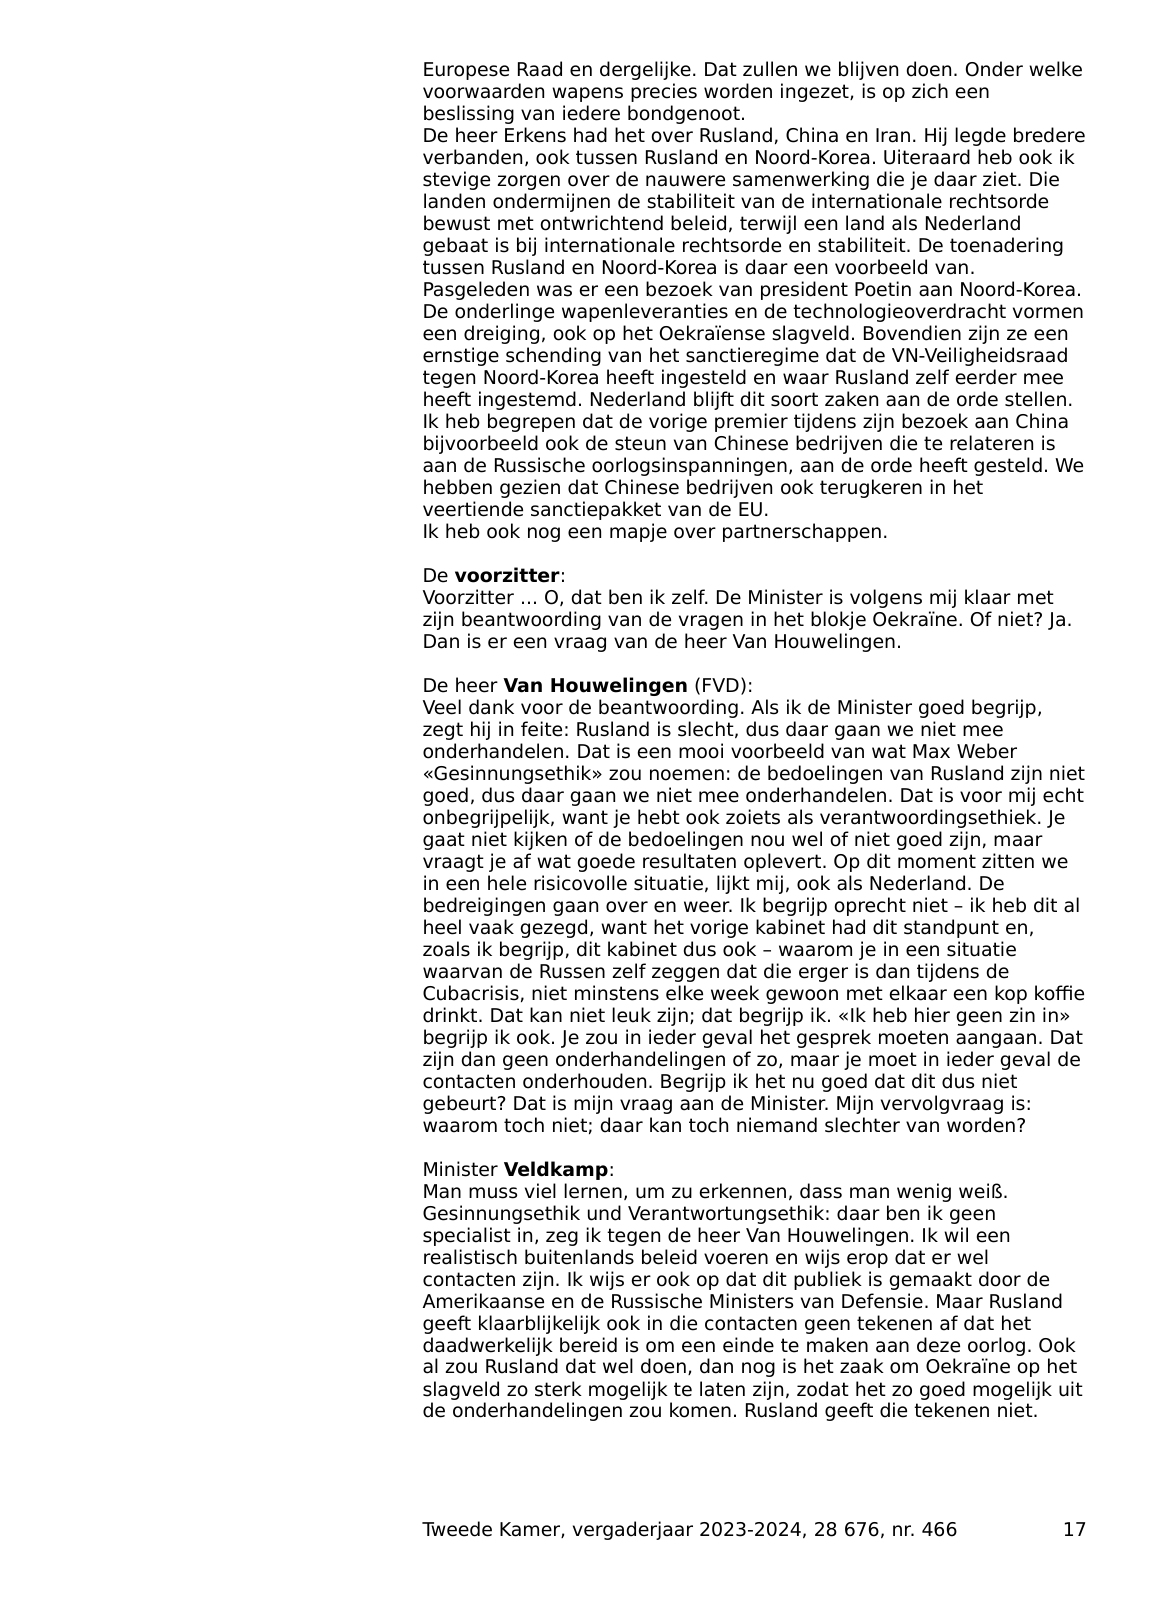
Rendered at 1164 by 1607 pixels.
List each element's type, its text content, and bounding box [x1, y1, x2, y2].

text Veel dank voor de beantwoording. Als ik de Minister goed begrijp, zegt hij in feite: Rusland is slecht, dus daar gaan we niet mee onderhandelen. Dat is een mooi voorbeeld van wat Max Weber «Gesinnungsethik» zou noemen: de bedoelingen van Rusland zijn niet goed, dus daar gaan we niet mee onderhandelen. Dat is voor mij echt onbegrijpelijk, want je hebt ook zoiets als verantwoordingsethiek. Je gaat niet kijken of de bedoelingen nou wel of niet goed zijn, maar vraagt je af wat goede resultaten oplevert. Op dit moment zitten we in een hele risicovolle situatie, lijkt mij, ook als Nederland. De bedreigingen gaan over en weer. Ik begrijp oprecht niet – ik heb dit al heel vaak gezegd, want het vorige kabinet had dit standpunt en, zoals ik begrijp, dit kabinet dus ook – waarom je in een situatie waarvan de Russen zelf zeggen dat die erger is dan tijdens de Cubacrisis, niet minstens elke week gewoon met elkaar een kop koffie drinkt. Dat kan niet leuk zijn; dat begrijp ik. «Ik heb hier geen zin in» begrijp ik ook. Je zou in ieder geval het gesprek moeten aangaan. Dat zijn dan geen onderhandelingen of zo, maar je moet in ieder geval de contacten onderhouden. Begrijp ik het nu goed dat dit dus niet gebeurt? Dat is mijn vraag aan de Minister. Mijn vervolgvraag is: waarom toch niet; daar kan toch niemand slechter van worden? [422, 697, 1087, 1136]
text Europese Raad en dergelijke. Dat zullen we blijven doen. Onder welke voorwaarden wapens precies worden ingezet, is op zich een beslissing van iedere bondgenoot. [422, 59, 1087, 125]
text Man muss viel lernen, um zu erkennen, dass man wenig weiß. Gesinnungsethik und Verantwortungsethik: daar ben ik geen specialist in, zeg ik tegen de heer Van Houwelingen. Ik wil een realistisch buitenlands beleid voeren en wijs erop dat er wel contacten zijn. Ik wijs er ook op dat dit publiek is gemaakt door de Amerikaanse en de Russische Ministers van Defensie. Maar Rusland geeft klaarblijkelijk ook in die contacten geen tekenen af dat het daadwerkelijk bereid is om een einde te maken aan deze oorlog. Ook al zou Rusland dat wel doen, dan nog is het zaak om Oekraïne op het slagveld zo sterk mogelijk te laten zijn, zodat het zo goed mogelijk uit de onderhandelingen zou komen. Rusland geeft die tekenen niet. [422, 1181, 1087, 1422]
text Minister Veldkamp: [422, 1159, 1087, 1181]
text De heer Erkens had het over Rusland, China en Iran. Hij legde bredere verbanden, ook tussen Rusland en Noord-Korea. Uiteraard heb ook ik stevige zorgen over de nauwere samenwerking die je daar ziet. Die landen ondermijnen de stabiliteit van de internationale rechtsorde bewust met ontwrichtend beleid, terwijl een land als Nederland gebaat is bij internationale rechtsorde en stabiliteit. De toenadering tussen Rusland en Noord-Korea is daar een voorbeeld van. Pasgeleden was er een bezoek van president Poetin aan Noord-Korea. De onderlinge wapenleveranties en de technologieoverdracht vormen een dreiging, ook op het Oekraïense slagveld. Bovendien zijn ze een ernstige schending van het sanctieregime dat de VN-Veiligheidsraad tegen Noord-Korea heeft ingesteld en waar Rusland zelf eerder mee heeft ingestemd. Nederland blijft dit soort zaken aan de orde stellen. Ik heb begrepen dat de vorige premier tijdens zijn bezoek aan China bijvoorbeeld ook de steun van Chinese bedrijven die te relateren is aan de Russische oorlogsinspanningen, aan de orde heeft gesteld. We hebben gezien dat Chinese bedrijven ook terugkeren in het veertiende sanctiepakket van de EU. [422, 125, 1087, 521]
text De voorzitter: [422, 565, 1087, 587]
text Voorzitter ... O, dat ben ik zelf. De Minister is volgens mij klaar met zijn beantwoording van de vragen in het blokje Oekraïne. Of niet? Ja. Dan is er een vraag van de heer Van Houwelingen. [422, 587, 1087, 653]
text Ik heb ook nog een mapje over partnerschappen. [422, 521, 1087, 543]
text De heer Van Houwelingen (FVD): [422, 675, 1087, 697]
